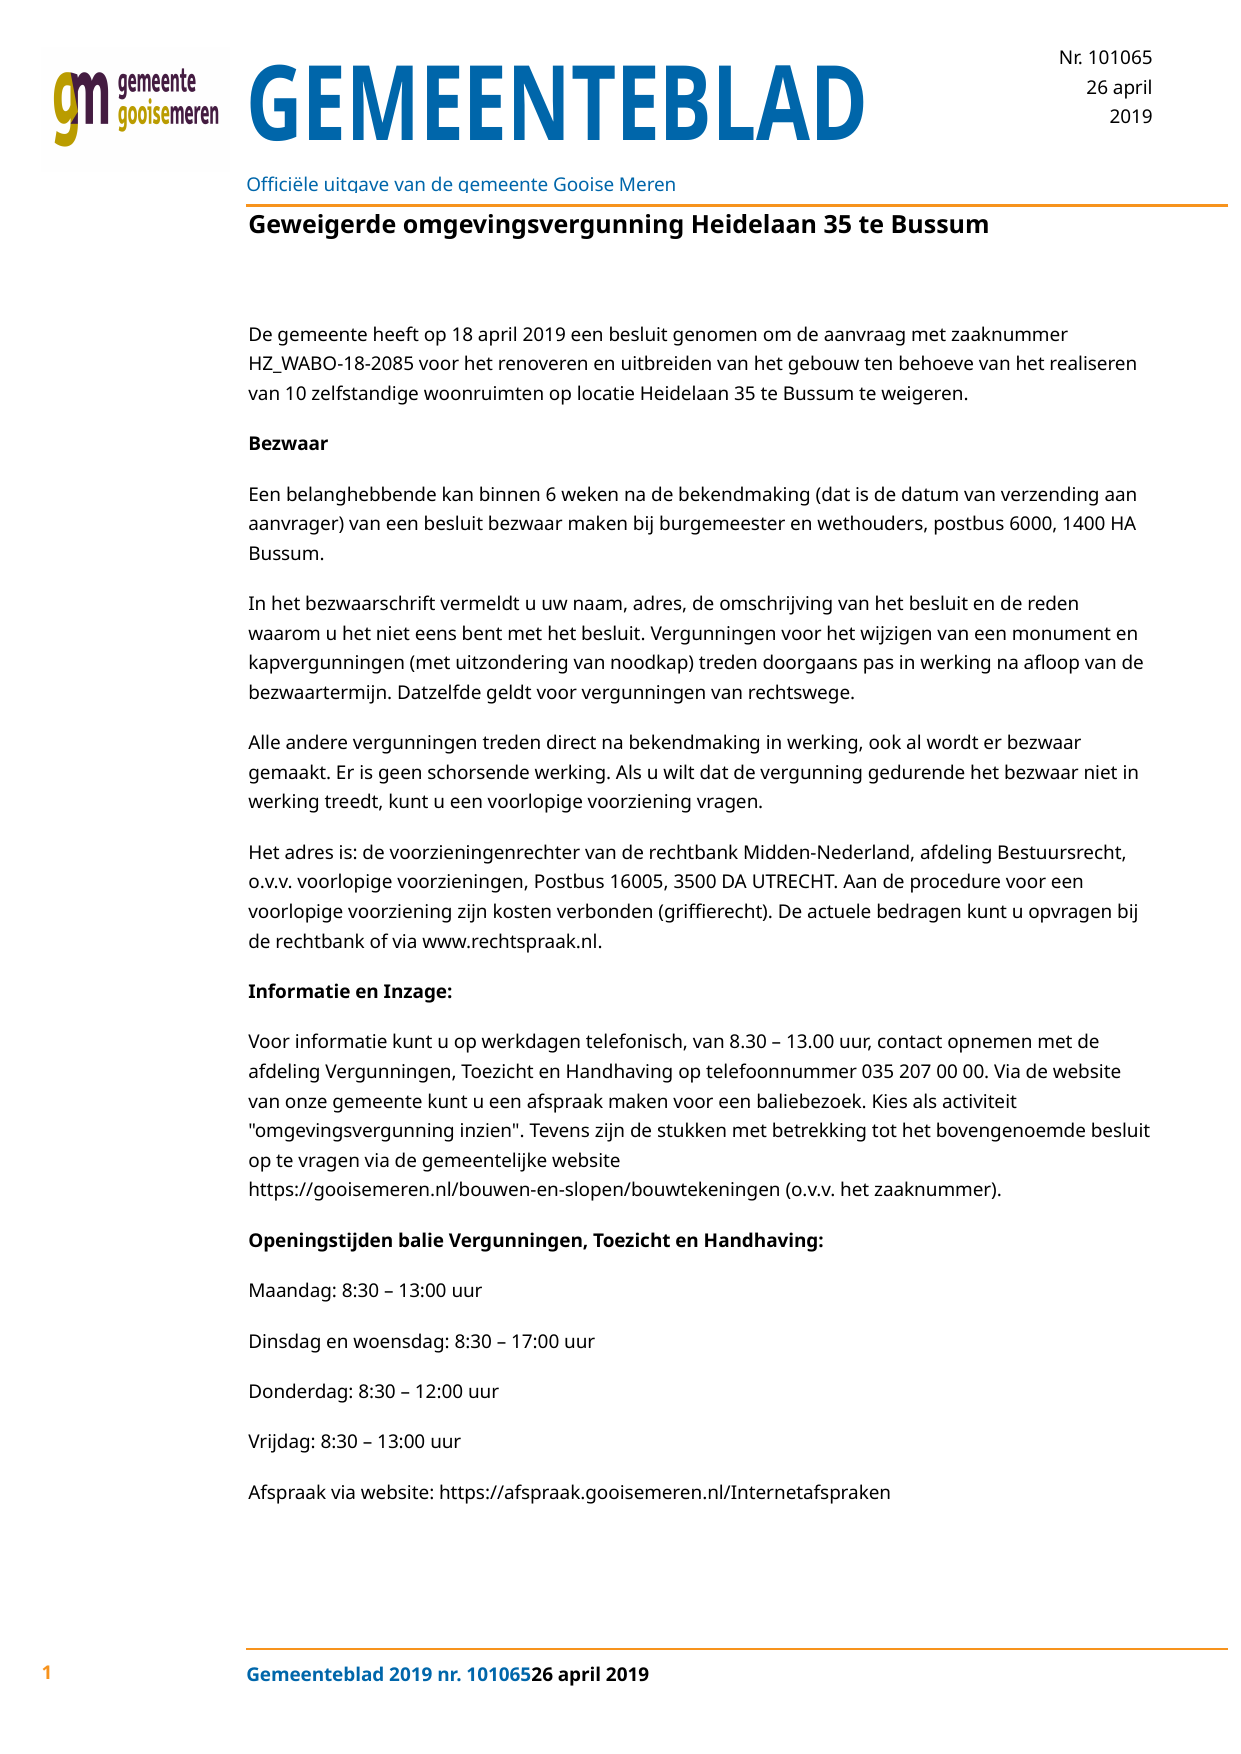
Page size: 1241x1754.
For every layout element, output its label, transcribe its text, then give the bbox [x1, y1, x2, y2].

picture [41, 47, 231, 172]
text Het adres is: de voorzieningenrechter van de rechtbank Midden-Nederland, afdeling Bestuursrecht, o.v.v. voorlopige voorzieningen, Postbus 16005, 3500 DA UTRECHT. Aan de procedure voor een voorlopige voorziening zijn kosten verbonden (griffierecht). De actuele bedragen kunt u opvragen bij de rechtbank of via www.rechtspraak.nl. [248, 839, 1152, 953]
text Vrijdag: 8:30 – 13:00 uur [248, 1429, 1152, 1454]
text Alle andere vergunningen treden direct na bekendmaking in werking, ook al wordt er bezwaar gemaakt. Er is geen schorsende werking. Als u wilt dat de vergunning gedurende het bezwaar niet in werking treedt, kunt u een voorlopige voorziening vragen. [248, 729, 1152, 814]
text Dinsdag en woensdag: 8:30 – 17:00 uur [248, 1328, 1152, 1353]
text Openingstijden balie Vergunningen, Toezicht en Handhaving: [248, 1227, 1152, 1253]
text Voor informatie kunt u op werkdagen telefonisch, van 8.30 – 13.00 uur, contact opnemen met de afdeling Vergunningen, Toezicht en Handhaving op telefoonnummer 035 207 00 00. Via de website van onze gemeente kunt u een afspraak maken voor een baliebezoek. Kies als activiteit "omgevingsvergunning inzien". Tevens zijn de stukken met betrekking tot het bovengenoemde besluit op te vragen via de gemeentelijke website https://gooisemeren.nl/bouwen-en-slopen/bouwtekeningen (o.v.v. het zaaknummer). [248, 1029, 1152, 1202]
text De gemeente heeft op 18 april 2019 een besluit genomen om de aanvraag met zaaknummer HZ_WABO-18-2085 voor het renoveren en uitbreiden van het gebouw ten behoeve van het realiseren van 10 zelfstandige woonruimten op locatie Heidelaan 35 te Bussum te weigeren. [248, 321, 1152, 406]
text Informatie en Inzage: [248, 978, 1152, 1004]
text Maandag: 8:30 – 13:00 uur [248, 1277, 1152, 1303]
text In het bezwaarschrift vermeldt u uw naam, adres, de omschrijving van het besluit en de reden waarom u het niet eens bent met het besluit. Vergunningen voor het wijzigen van een monument en kapvergunningen (met uitzondering van noodkap) treden doorgaans pas in werking na afloop van de bezwaartermijn. Datzelfde geldt voor vergunningen van rechtswege. [248, 590, 1152, 705]
text Geweigerde omgevingsvergunning Heidelaan 35 te Bussum [248, 207, 1152, 241]
text Donderdag: 8:30 – 12:00 uur [248, 1378, 1152, 1404]
text Een belanghebbende kan binnen 6 weken na de bekendmaking (dat is de datum van verzending aan aanvrager) van een besluit bezwaar maken bij burgemeester en wethouders, postbus 6000, 1400 HA Bussum. [248, 481, 1152, 566]
text Afspraak via website: https://afspraak.gooisemeren.nl/Internetafspraken [248, 1479, 1152, 1505]
text Bezwaar [248, 430, 1152, 456]
